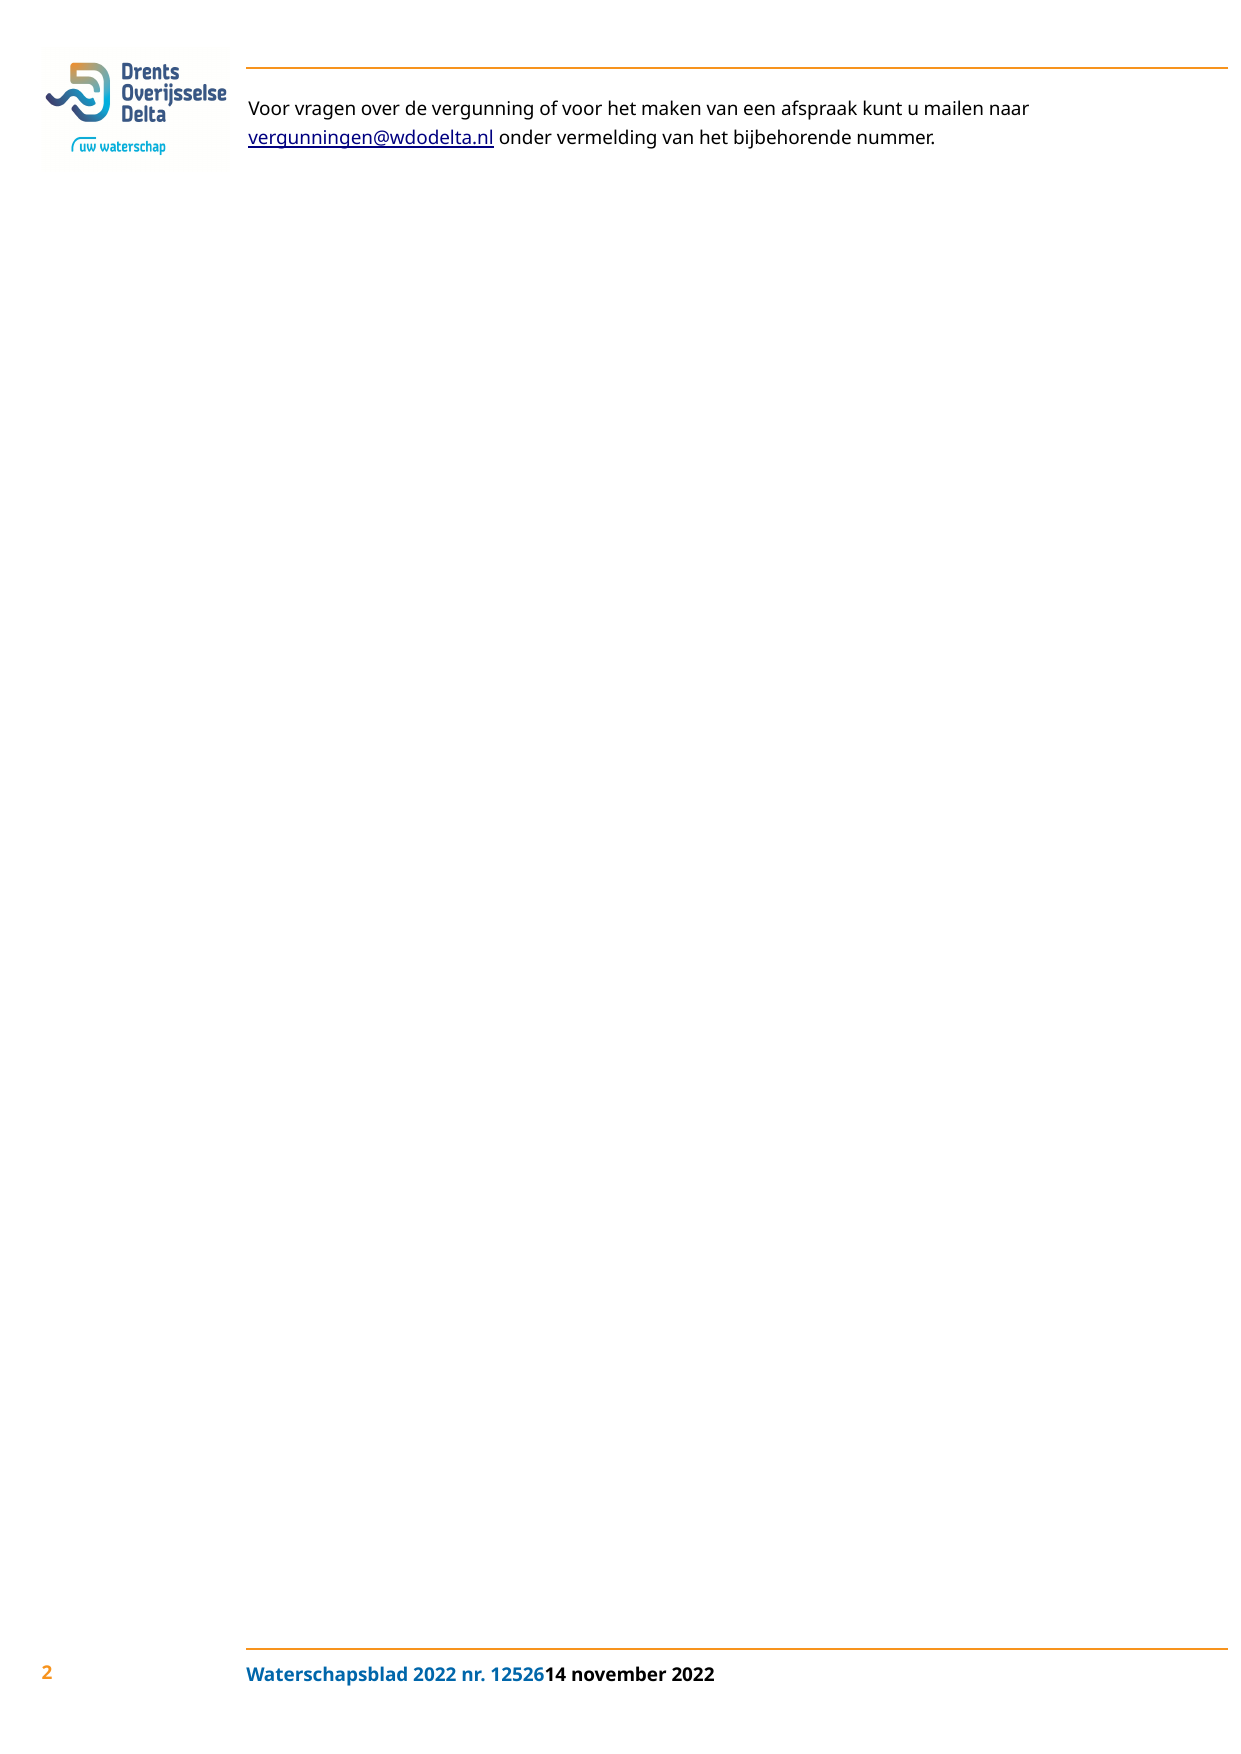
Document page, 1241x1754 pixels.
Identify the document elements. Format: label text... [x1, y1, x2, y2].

text Voor vragen over de vergunning of voor het maken van een afspraak kunt u mailen naar vergunningen@wdodelta.nl onder vermelding van het bijbehorende nummer. [248, 95, 1152, 150]
picture [41, 47, 231, 172]
